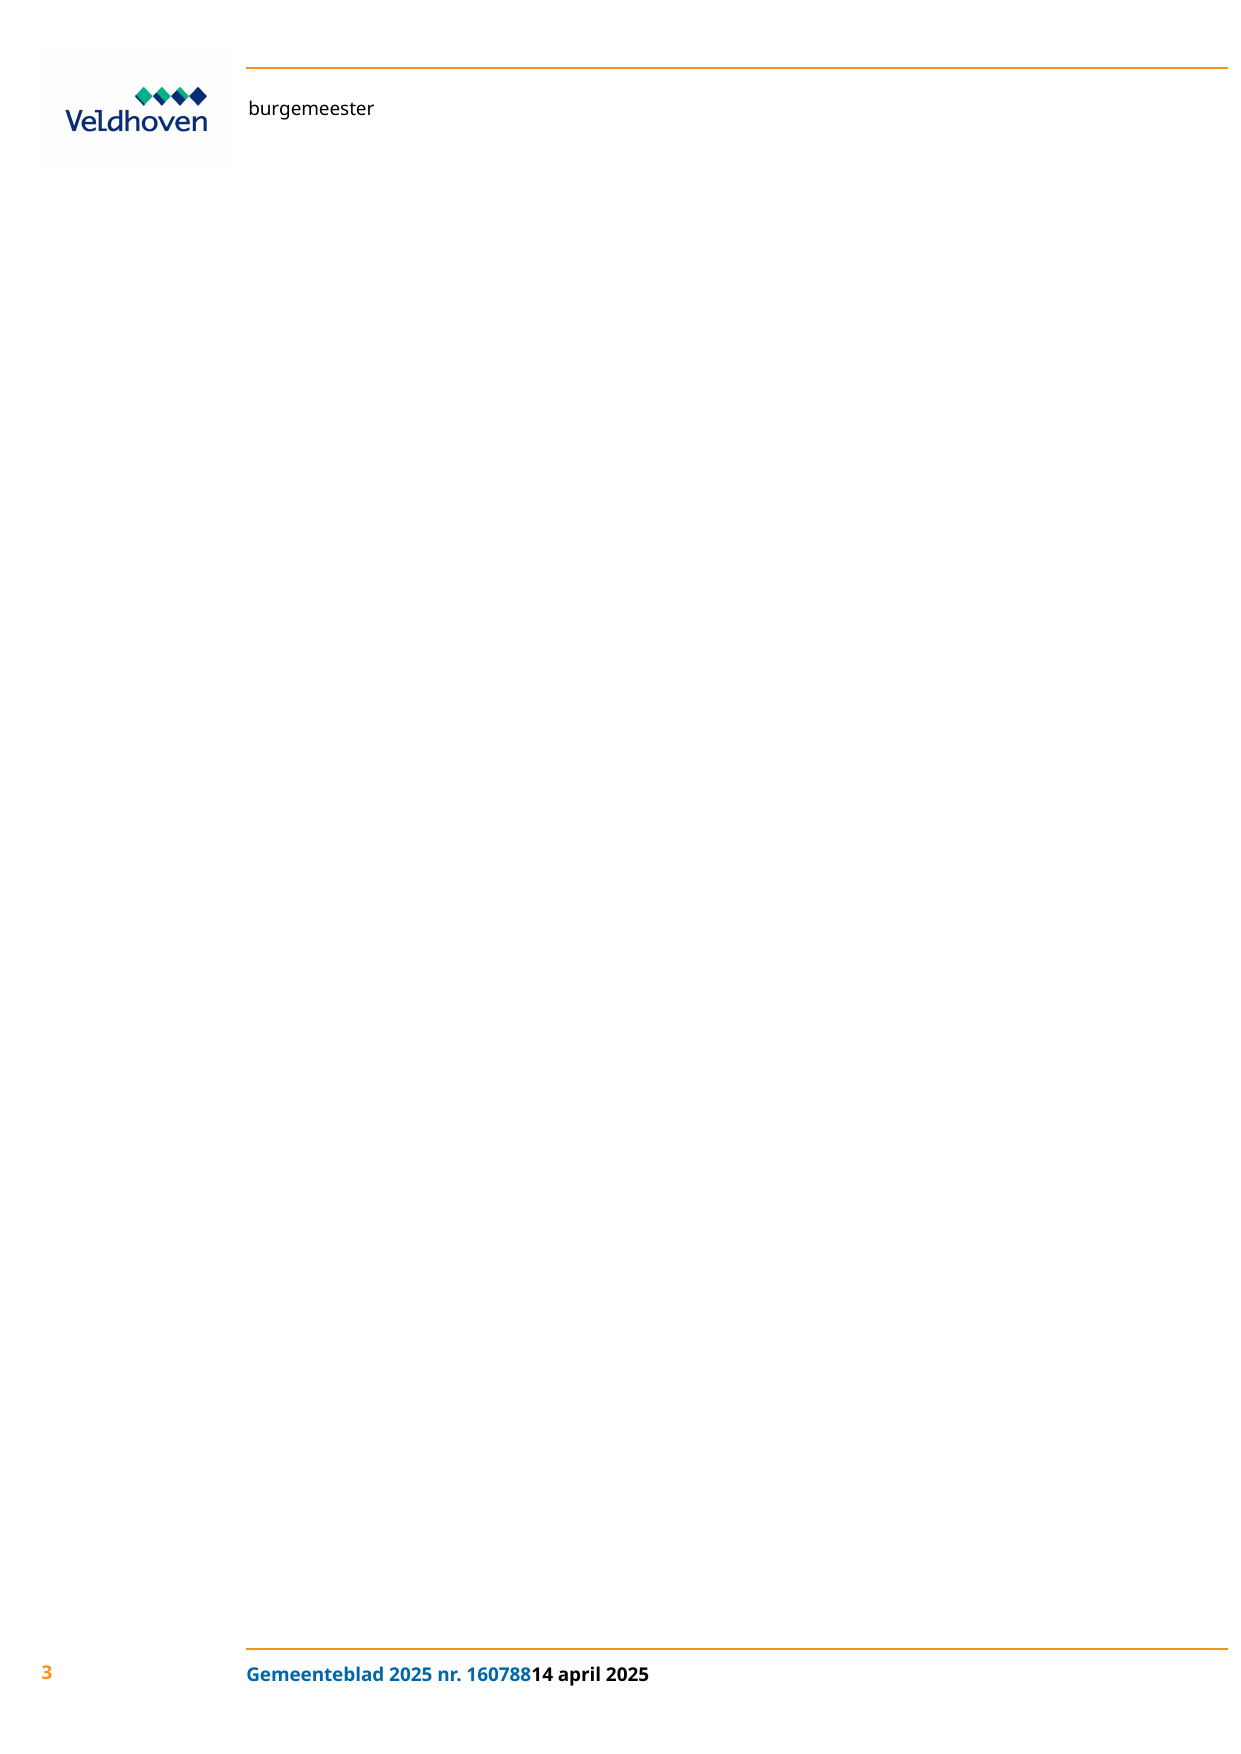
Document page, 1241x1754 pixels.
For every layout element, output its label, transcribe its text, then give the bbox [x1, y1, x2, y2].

text burgemeester [248, 95, 1152, 121]
picture [41, 47, 231, 172]
